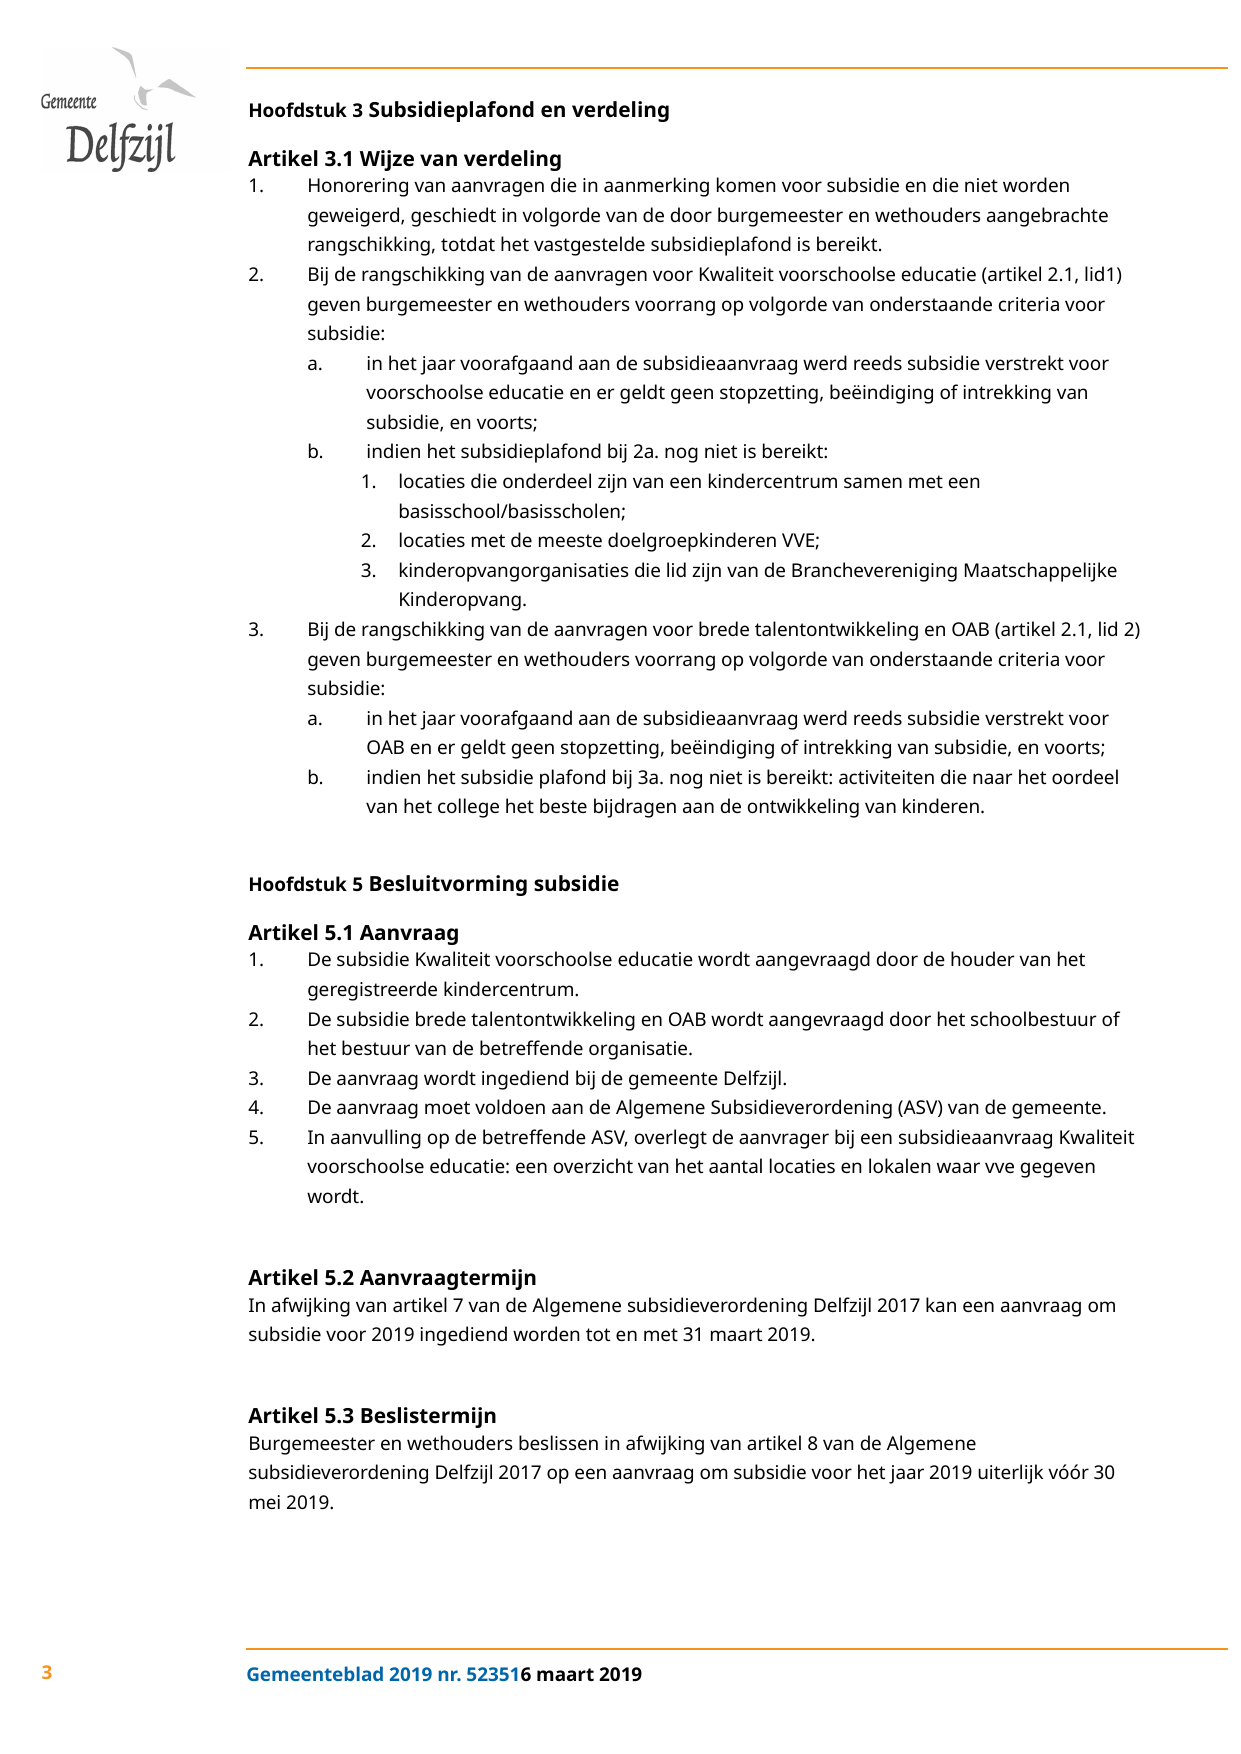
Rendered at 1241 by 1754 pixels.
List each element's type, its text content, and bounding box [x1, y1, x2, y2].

list De subsidie Kwaliteit voorschoolse educatie wordt aangevraagd door de houder van het geregistreerde kindercentrum. [248, 947, 1152, 1002]
list in het jaar voorafgaand aan de subsidieaanvraag werd reeds subsidie verstrekt voor voorschoolse educatie en er geldt geen stopzetting, beëindiging of intrekking van subsidie, en voorts; [307, 350, 1152, 435]
text Hoofdstuk 5 Besluitvorming subsidie [248, 869, 1152, 897]
text Artikel 5.2 Aanvraagtermijn [248, 1263, 1152, 1292]
text Burgemeester en wethouders beslissen in afwijking van artikel 8 van de Algemene subsidieverordening Delfzijl 2017 op een aanvraag om subsidie voor het jaar 2019 uiterlijk vóór 30 mei 2019. [248, 1430, 1152, 1515]
list indien het subsidie plafond bij 3a. nog niet is bereikt: activiteiten die naar het oordeel van het college het beste bijdragen aan de ontwikkeling van kinderen. [307, 764, 1152, 819]
text Artikel 3.1 Wijze van verdeling [248, 144, 1152, 172]
text Artikel 5.1 Aanvraag [248, 918, 1152, 947]
list in het jaar voorafgaand aan de subsidieaanvraag werd reeds subsidie verstrekt voor OAB en er geldt geen stopzetting, beëindiging of intrekking van subsidie, en voorts; [307, 705, 1152, 760]
list In aanvulling op de betreffende ASV, overlegt de aanvrager bij een subsidieaanvraag Kwaliteit voorschoolse educatie: een overzicht van het aantal locaties en lokalen waar vve gegeven wordt. [248, 1124, 1152, 1209]
list indien het subsidieplafond bij 2a. nog niet is bereikt: [307, 439, 1152, 464]
text In afwijking van artikel 7 van de Algemene subsidieverordening Delfzijl 2017 kan een aanvraag om subsidie voor 2019 ingediend worden tot en met 31 maart 2019. [248, 1292, 1152, 1347]
text Artikel 5.3 Beslistermijn [248, 1401, 1152, 1430]
text Hoofdstuk 3 Subsidieplafond en verdeling [248, 95, 1152, 123]
list De aanvraag wordt ingediend bij de gemeente Delfzijl. [248, 1065, 1152, 1091]
list Bij de rangschikking van de aanvragen voor brede talentontwikkeling en OAB (artikel 2.1, lid 2) geven burgemeester en wethouders voorrang op volgorde van onderstaande criteria voor subsidie: [248, 616, 1152, 701]
list De subsidie brede talentontwikkeling en OAB wordt aangevraagd door het schoolbestuur of het bestuur van de betreffende organisatie. [248, 1006, 1152, 1061]
list locaties met de meeste doelgroepkinderen VVE; [361, 527, 1152, 553]
list locaties die onderdeel zijn van een kindercentrum samen met een basisschool/basisscholen; [361, 468, 1152, 524]
list Bij de rangschikking van de aanvragen voor Kwaliteit voorschoolse educatie (artikel 2.1, lid1) geven burgemeester en wethouders voorrang op volgorde van onderstaande criteria voor subsidie: [248, 261, 1152, 346]
list De aanvraag moet voldoen aan de Algemene Subsidieverordening (ASV) van de gemeente. [248, 1094, 1152, 1120]
picture [41, 47, 231, 172]
list kinderopvangorganisaties die lid zijn van de Branchevereniging Maatschappelijke Kinderopvang. [361, 557, 1152, 612]
list Honorering van aanvragen die in aanmerking komen voor subsidie en die niet worden geweigerd, geschiedt in volgorde van de door burgemeester en wethouders aangebrachte rangschikking, totdat het vastgestelde subsidieplafond is bereikt. [248, 172, 1152, 257]
